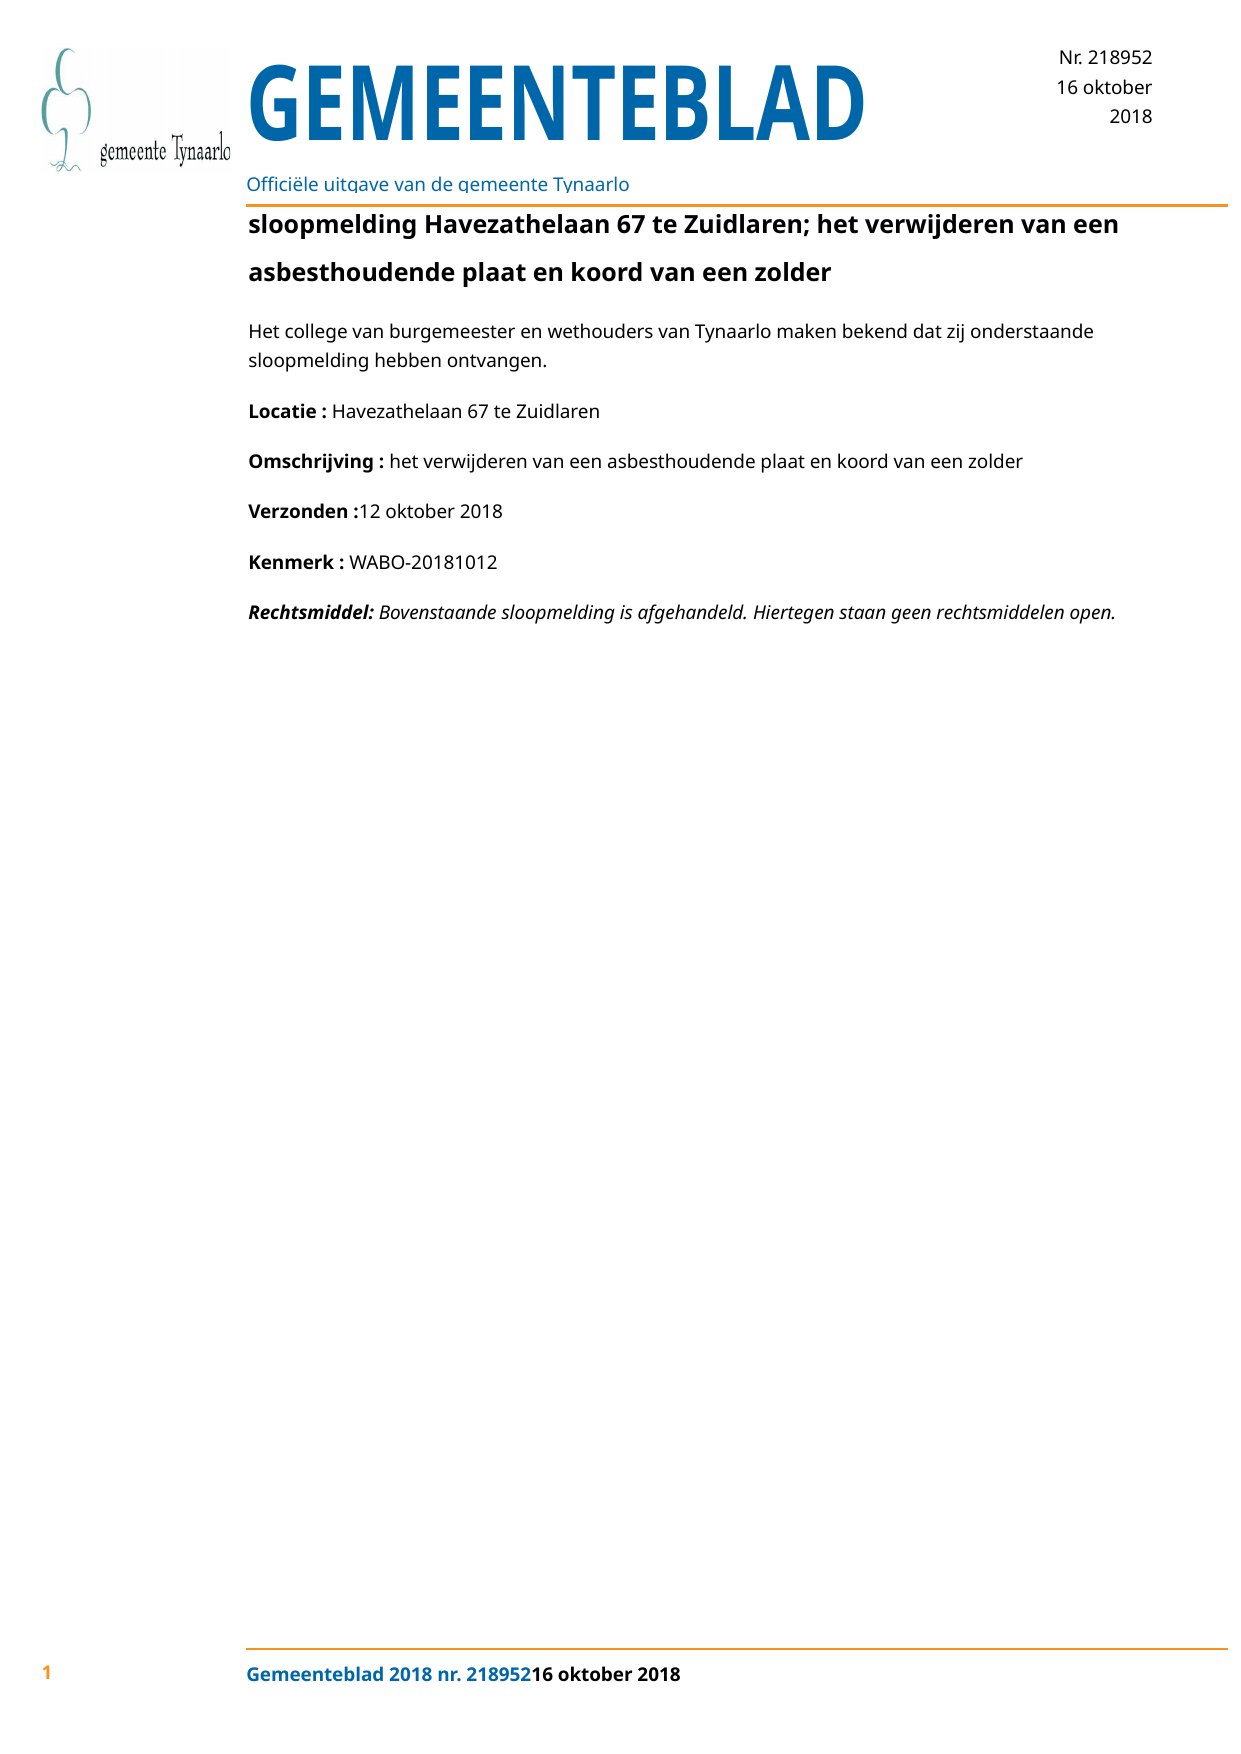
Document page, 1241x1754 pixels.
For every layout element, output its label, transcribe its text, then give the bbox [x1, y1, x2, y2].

text Omschrijving : het verwijderen van een asbesthoudende plaat en koord van een zolder [248, 448, 1152, 474]
text sloopmelding Havezathelaan 67 te Zuidlaren; het verwijderen van een asbesthoudende plaat en koord van een zolder [248, 207, 1152, 288]
text Rechtsmiddel: Bovenstaande sloopmelding is afgehandeld. Hiertegen staan geen rechtsmiddelen open. [248, 599, 1152, 625]
text Kenmerk : WABO-20181012 [248, 549, 1152, 575]
picture [41, 47, 231, 172]
text Verzonden :12 oktober 2018 [248, 499, 1152, 524]
text Het college van burgemeester en wethouders van Tynaarlo maken bekend dat zij onderstaande sloopmelding hebben ontvangen. [248, 318, 1152, 373]
text Locatie : Havezathelaan 67 te Zuidlaren [248, 398, 1152, 424]
